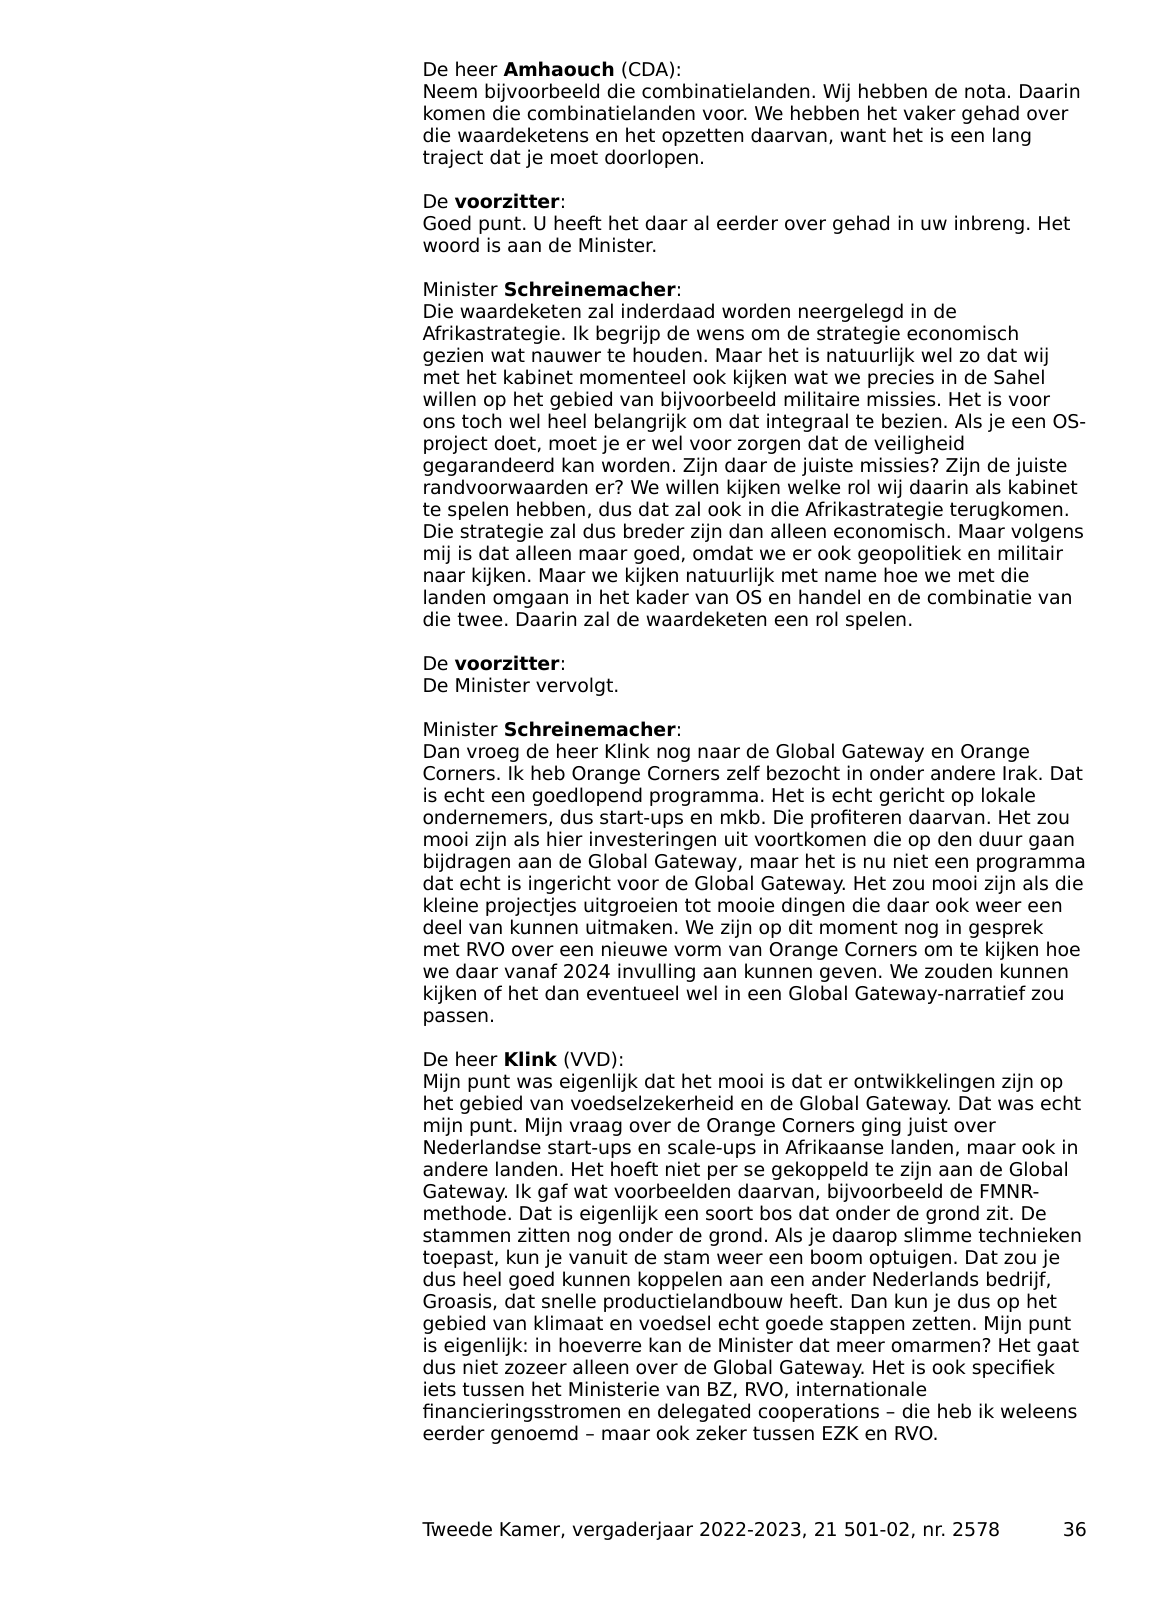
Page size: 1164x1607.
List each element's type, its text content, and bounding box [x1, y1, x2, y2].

text De voorzitter: [422, 653, 1087, 675]
text Mijn punt was eigenlijk dat het mooi is dat er ontwikkelingen zijn op het gebied van voedselzekerheid en de Global Gateway. Dat was echt mijn punt. Mijn vraag over de Orange Corners ging juist over Nederlandse start-ups en scale-ups in Afrikaanse landen, maar ook in andere landen. Het hoeft niet per se gekoppeld te zijn aan de Global Gateway. Ik gaf wat voorbeelden daarvan, bijvoorbeeld de FMNR-methode. Dat is eigenlijk een soort bos dat onder de grond zit. De stammen zitten nog onder de grond. Als je daarop slimme technieken toepast, kun je vanuit de stam weer een boom optuigen. Dat zou je dus heel goed kunnen koppelen aan een ander Nederlands bedrijf, Groasis, dat snelle productielandbouw heeft. Dan kun je dus op het gebied van klimaat en voedsel echt goede stappen zetten. Mijn punt is eigenlijk: in hoeverre kan de Minister dat meer omarmen? Het gaat dus niet zozeer alleen over de Global Gateway. Het is ook specifiek iets tussen het Ministerie van BZ, RVO, internationale financieringsstromen en delegated cooperations – die heb ik weleens eerder genoemd – maar ook zeker tussen EZK en RVO. [422, 1071, 1087, 1445]
text De heer Amhaouch (CDA): [422, 59, 1087, 81]
text Minister Schreinemacher: [422, 279, 1087, 301]
text Neem bijvoorbeeld die combinatielanden. Wij hebben de nota. Daarin komen die combinatielanden voor. We hebben het vaker gehad over die waardeketens en het opzetten daarvan, want het is een lang traject dat je moet doorlopen. [422, 81, 1087, 169]
text De voorzitter: [422, 191, 1087, 213]
text Minister Schreinemacher: [422, 719, 1087, 741]
text De Minister vervolgt. [422, 675, 1087, 697]
text De heer Klink (VVD): [422, 1049, 1087, 1071]
text Die waardeketen zal inderdaad worden neergelegd in de Afrikastrategie. Ik begrijp de wens om de strategie economisch gezien wat nauwer te houden. Maar het is natuurlijk wel zo dat wij met het kabinet momenteel ook kijken wat we precies in de Sahel willen op het gebied van bijvoorbeeld militaire missies. Het is voor ons toch wel heel belangrijk om dat integraal te bezien. Als je een OS-project doet, moet je er wel voor zorgen dat de veiligheid gegarandeerd kan worden. Zijn daar de juiste missies? Zijn de juiste randvoorwaarden er? We willen kijken welke rol wij daarin als kabinet te spelen hebben, dus dat zal ook in die Afrikastrategie terugkomen. Die strategie zal dus breder zijn dan alleen economisch. Maar volgens mij is dat alleen maar goed, omdat we er ook geopolitiek en militair naar kijken. Maar we kijken natuurlijk met name hoe we met die landen omgaan in het kader van OS en handel en de combinatie van die twee. Daarin zal de waardeketen een rol spelen. [422, 301, 1087, 631]
text Dan vroeg de heer Klink nog naar de Global Gateway en Orange Corners. Ik heb Orange Corners zelf bezocht in onder andere Irak. Dat is echt een goedlopend programma. Het is echt gericht op lokale ondernemers, dus start-ups en mkb. Die profiteren daarvan. Het zou mooi zijn als hier investeringen uit voortkomen die op den duur gaan bijdragen aan de Global Gateway, maar het is nu niet een programma dat echt is ingericht voor de Global Gateway. Het zou mooi zijn als die kleine projectjes uitgroeien tot mooie dingen die daar ook weer een deel van kunnen uitmaken. We zijn op dit moment nog in gesprek met RVO over een nieuwe vorm van Orange Corners om te kijken hoe we daar vanaf 2024 invulling aan kunnen geven. We zouden kunnen kijken of het dan eventueel wel in een Global Gateway-narratief zou passen. [422, 741, 1087, 1027]
text Goed punt. U heeft het daar al eerder over gehad in uw inbreng. Het woord is aan de Minister. [422, 213, 1087, 257]
